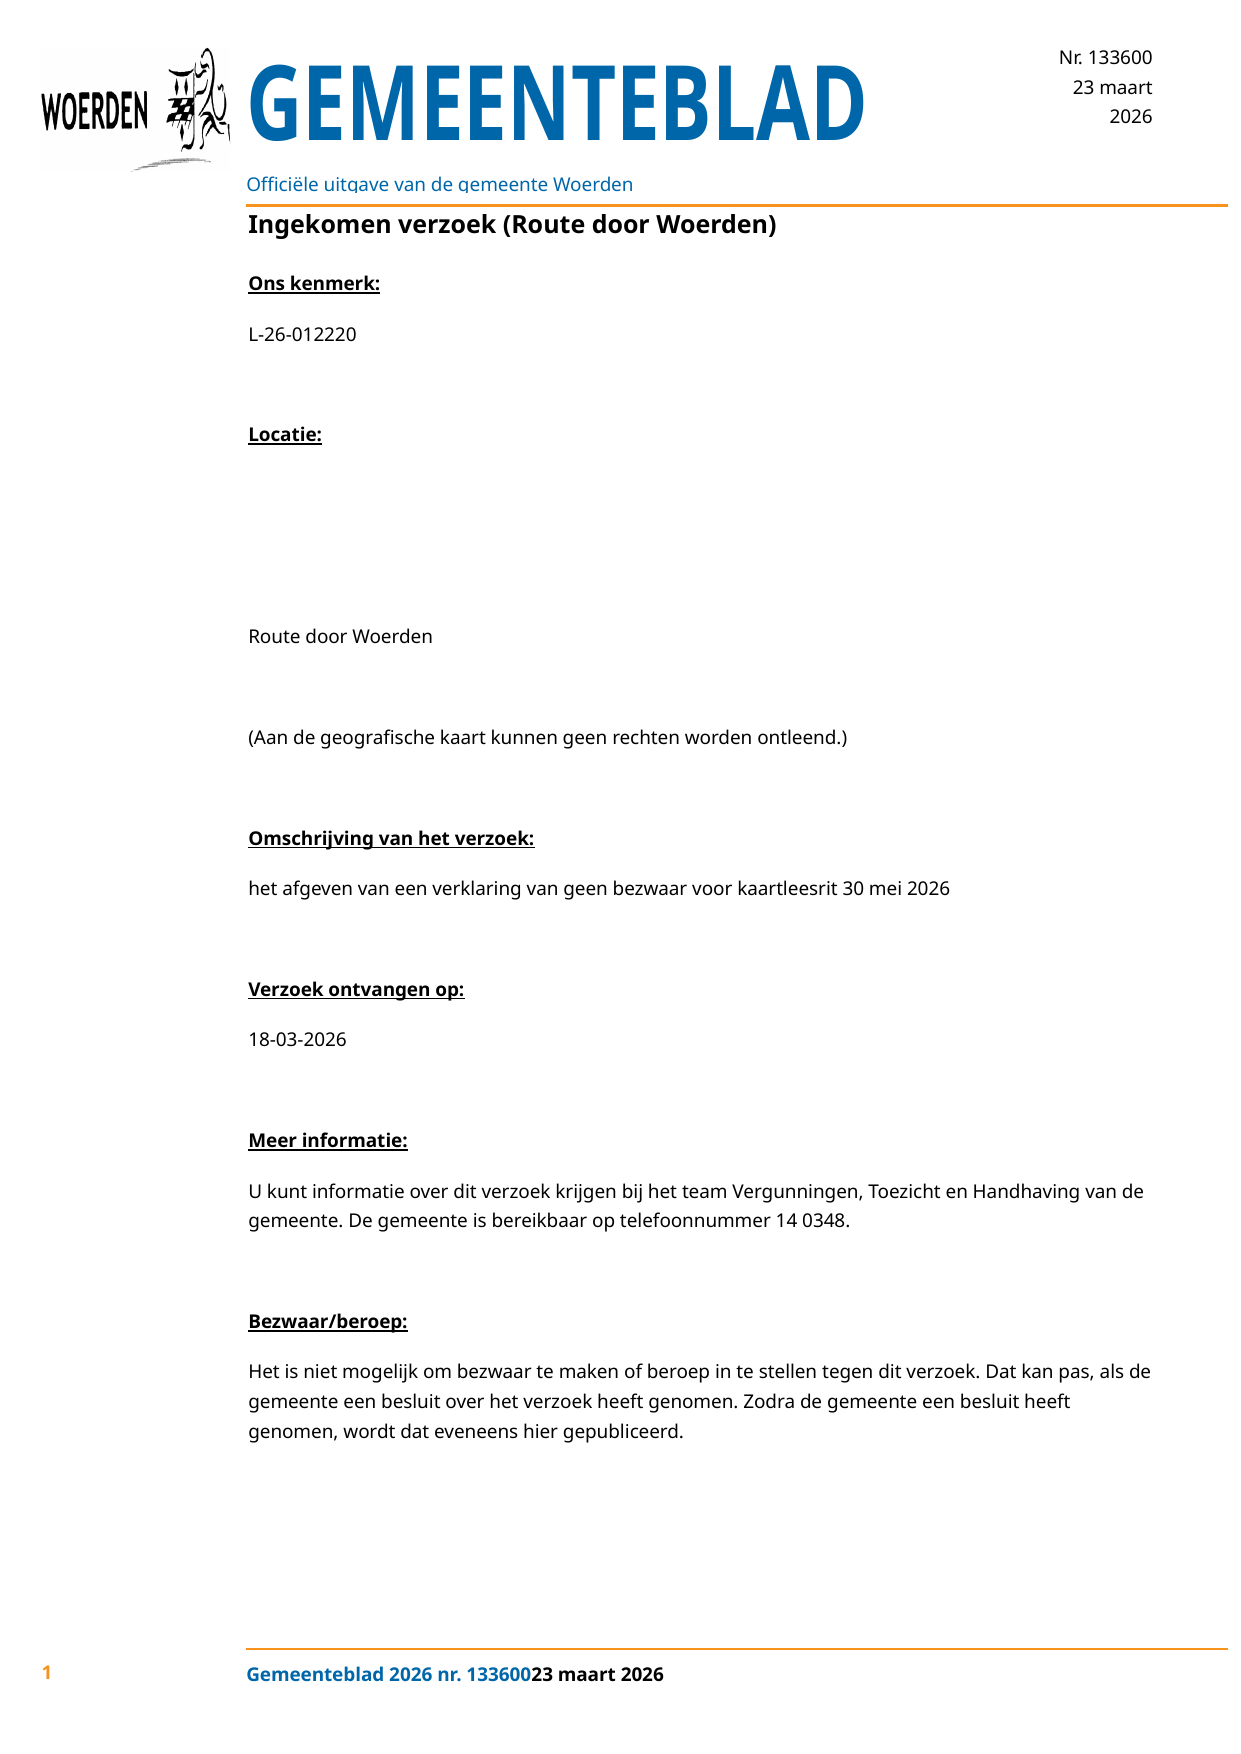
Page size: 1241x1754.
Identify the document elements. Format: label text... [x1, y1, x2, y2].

text Omschrijving van het verzoek: [248, 825, 1152, 851]
text Verzoek ontvangen op: [248, 976, 1152, 1002]
text Ons kenmerk: [248, 270, 1152, 296]
text het afgeven van een verklaring van geen bezwaar voor kaartleesrit 30 mei 2026 [248, 875, 1152, 901]
text Het is niet mogelijk om bezwaar te maken of beroep in te stellen tegen dit verzoek. Dat kan pas, als de gemeente een besluit over het verzoek heeft genomen. Zodra de gemeente een besluit heeft genomen, wordt dat eveneens hier gepubliceerd. [248, 1359, 1152, 1443]
text (Aan de geografische kaart kunnen geen rechten worden ontleend.) [248, 724, 1152, 750]
text Route door Woerden [248, 623, 1152, 649]
text Meer informatie: [248, 1127, 1152, 1153]
text Ingekomen verzoek (Route door Woerden) [248, 207, 1152, 241]
text 18-03-2026 [248, 1027, 1152, 1052]
text Locatie: [248, 422, 1152, 447]
picture [41, 47, 231, 172]
text U kunt informatie over dit verzoek krijgen bij het team Vergunningen, Toezicht en Handhaving van de gemeente. De gemeente is bereikbaar op telefoonnummer 14 0348. [248, 1178, 1152, 1233]
text L-26-012220 [248, 321, 1152, 346]
text Bezwaar/beroep: [248, 1308, 1152, 1334]
